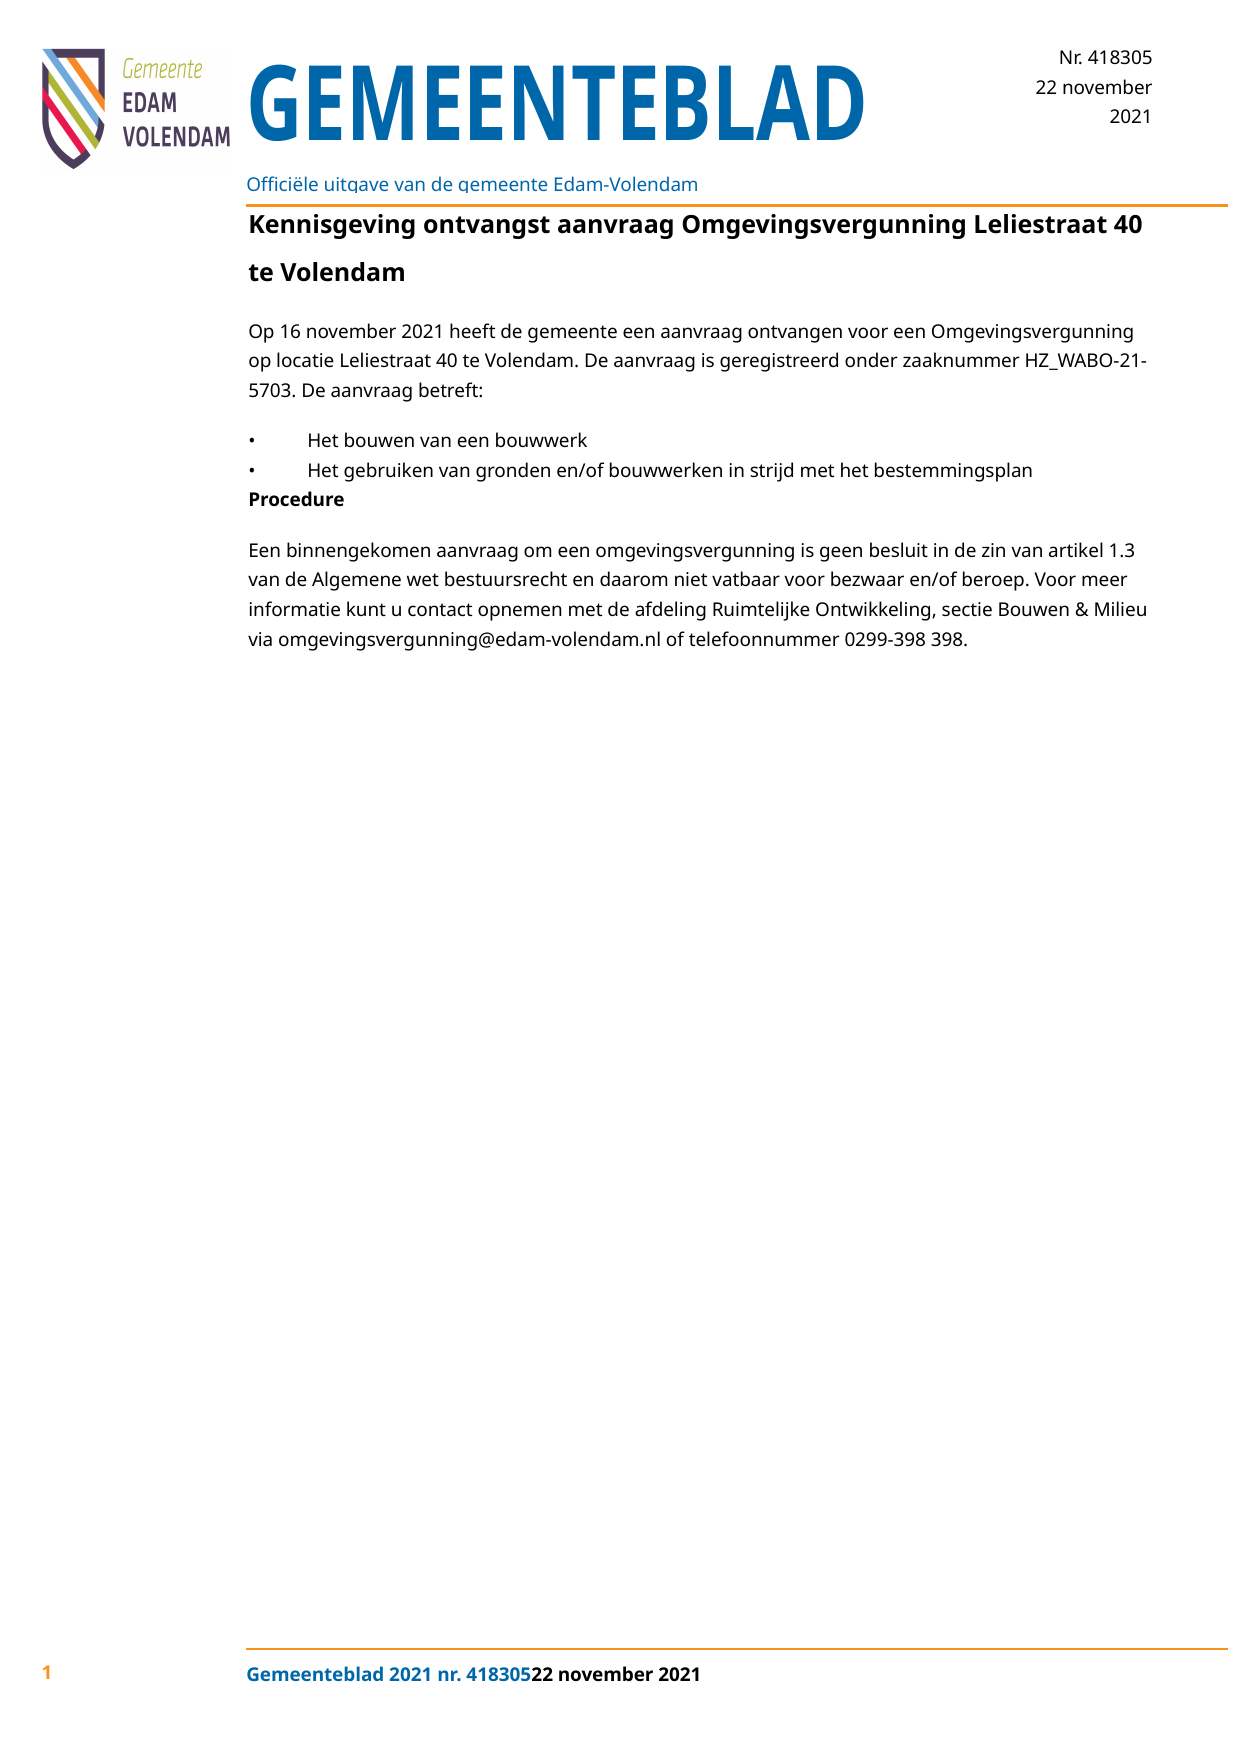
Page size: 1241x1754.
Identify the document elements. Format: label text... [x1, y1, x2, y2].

text Op 16 november 2021 heeft de gemeente een aanvraag ontvangen voor een Omgevingsvergunning op locatie Leliestraat 40 te Volendam. De aanvraag is geregistreerd onder zaaknummer HZ_WABO-21-5703. De aanvraag betreft: [248, 318, 1152, 403]
list Het gebruiken van gronden en/of bouwwerken in strijd met het bestemmingsplan [248, 457, 1152, 483]
list Het bouwen van een bouwwerk [248, 427, 1152, 453]
text Procedure [248, 487, 1152, 512]
text Kennisgeving ontvangst aanvraag Omgevingsvergunning Leliestraat 40 te Volendam [248, 207, 1152, 288]
picture [41, 47, 231, 172]
text Een binnengekomen aanvraag om een omgevingsvergunning is geen besluit in de zin van artikel 1.3 van de Algemene wet bestuursrecht en daarom niet vatbaar voor bezwaar en/of beroep. Voor meer informatie kunt u contact opnemen met de afdeling Ruimtelijke Ontwikkeling, sectie Bouwen & Milieu via omgevingsvergunning@edam-volendam.nl of telefoonnummer 0299-398 398. [248, 537, 1152, 652]
